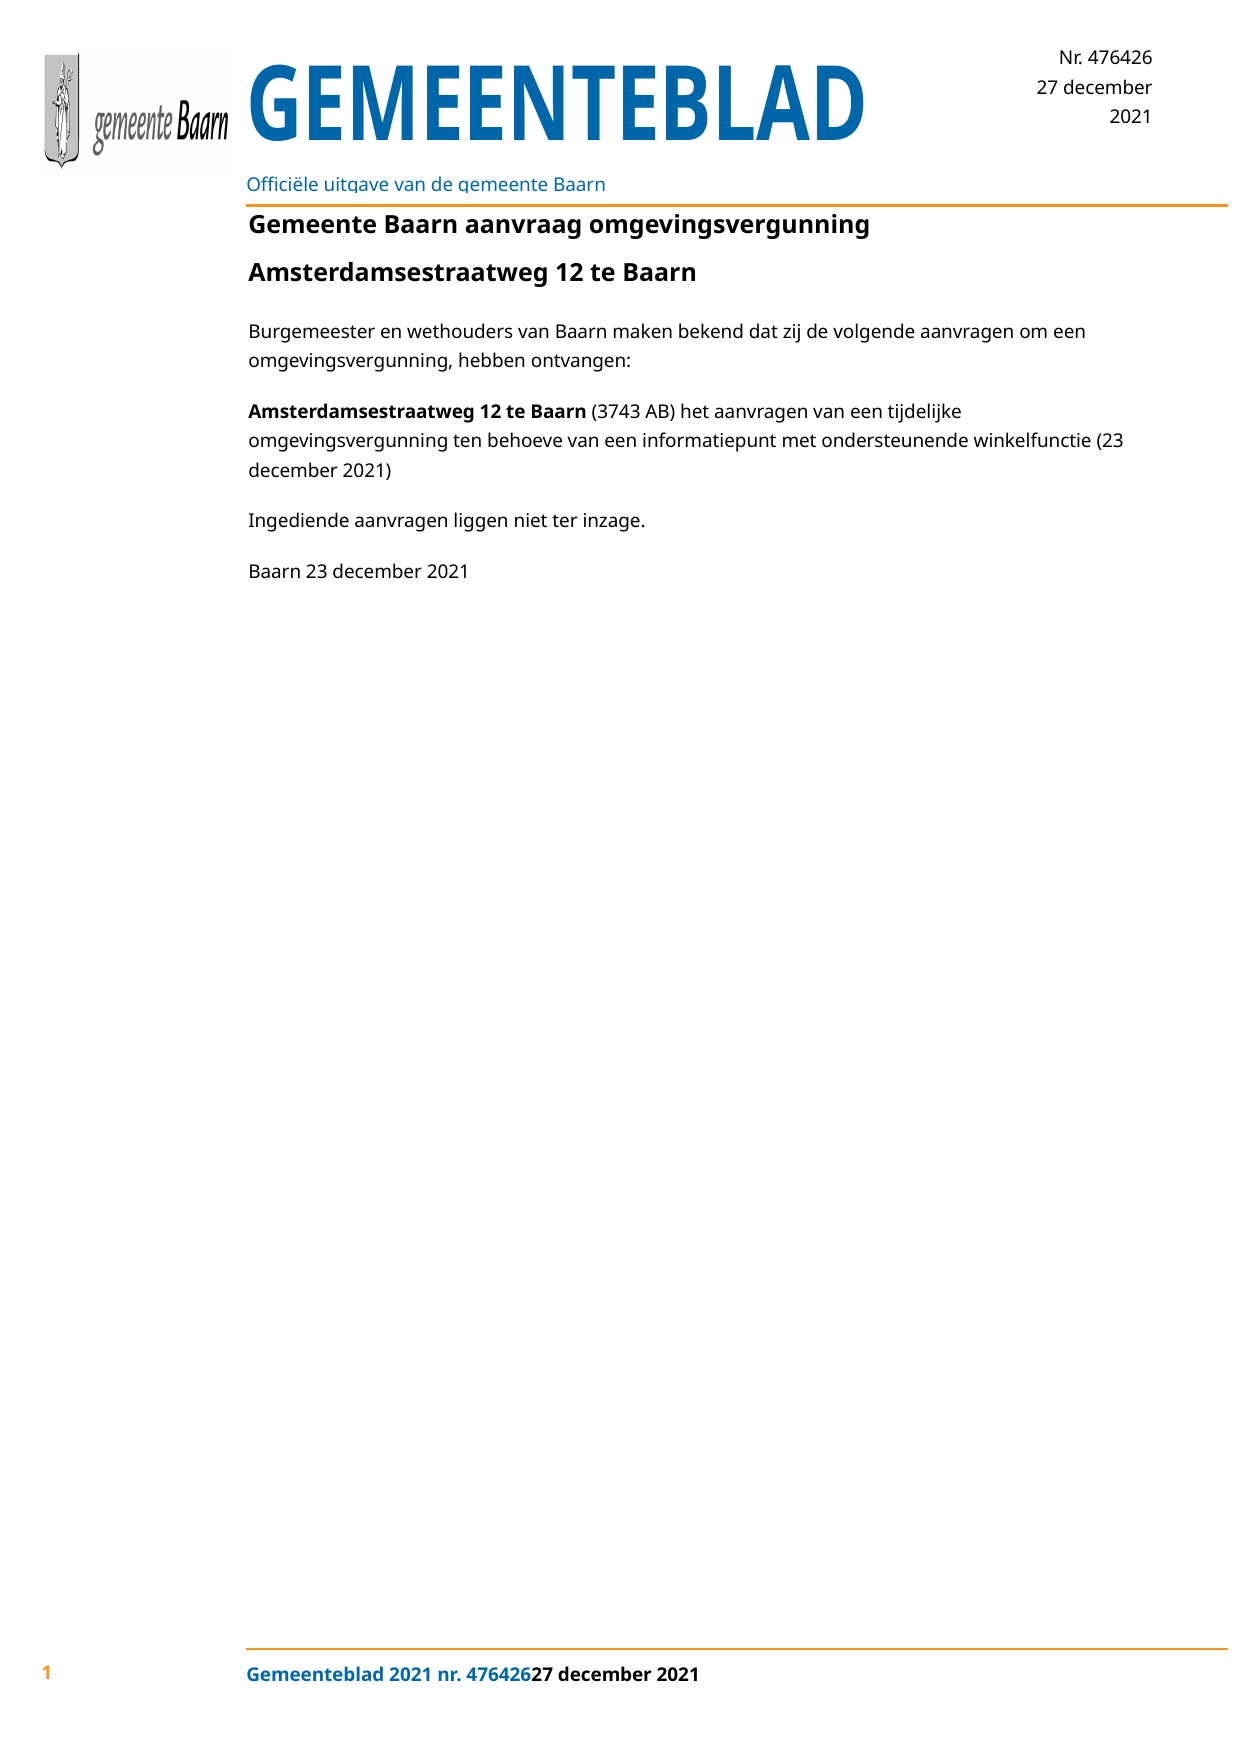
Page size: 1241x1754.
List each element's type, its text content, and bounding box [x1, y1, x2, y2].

text Gemeente Baarn aanvraag omgevingsvergunning Amsterdamsestraatweg 12 te Baarn [248, 207, 1152, 288]
text Amsterdamsestraatweg 12 te Baarn (3743 AB) het aanvragen van een tijdelijke omgevingsvergunning ten behoeve van een informatiepunt met ondersteunende winkelfunctie (23 december 2021) [248, 398, 1152, 483]
text Baarn 23 december 2021 [248, 558, 1152, 584]
picture [41, 47, 231, 172]
text Ingediende aanvragen liggen niet ter inzage. [248, 507, 1152, 533]
text Burgemeester en wethouders van Baarn maken bekend dat zij de volgende aanvragen om een omgevingsvergunning, hebben ontvangen: [248, 318, 1152, 373]
